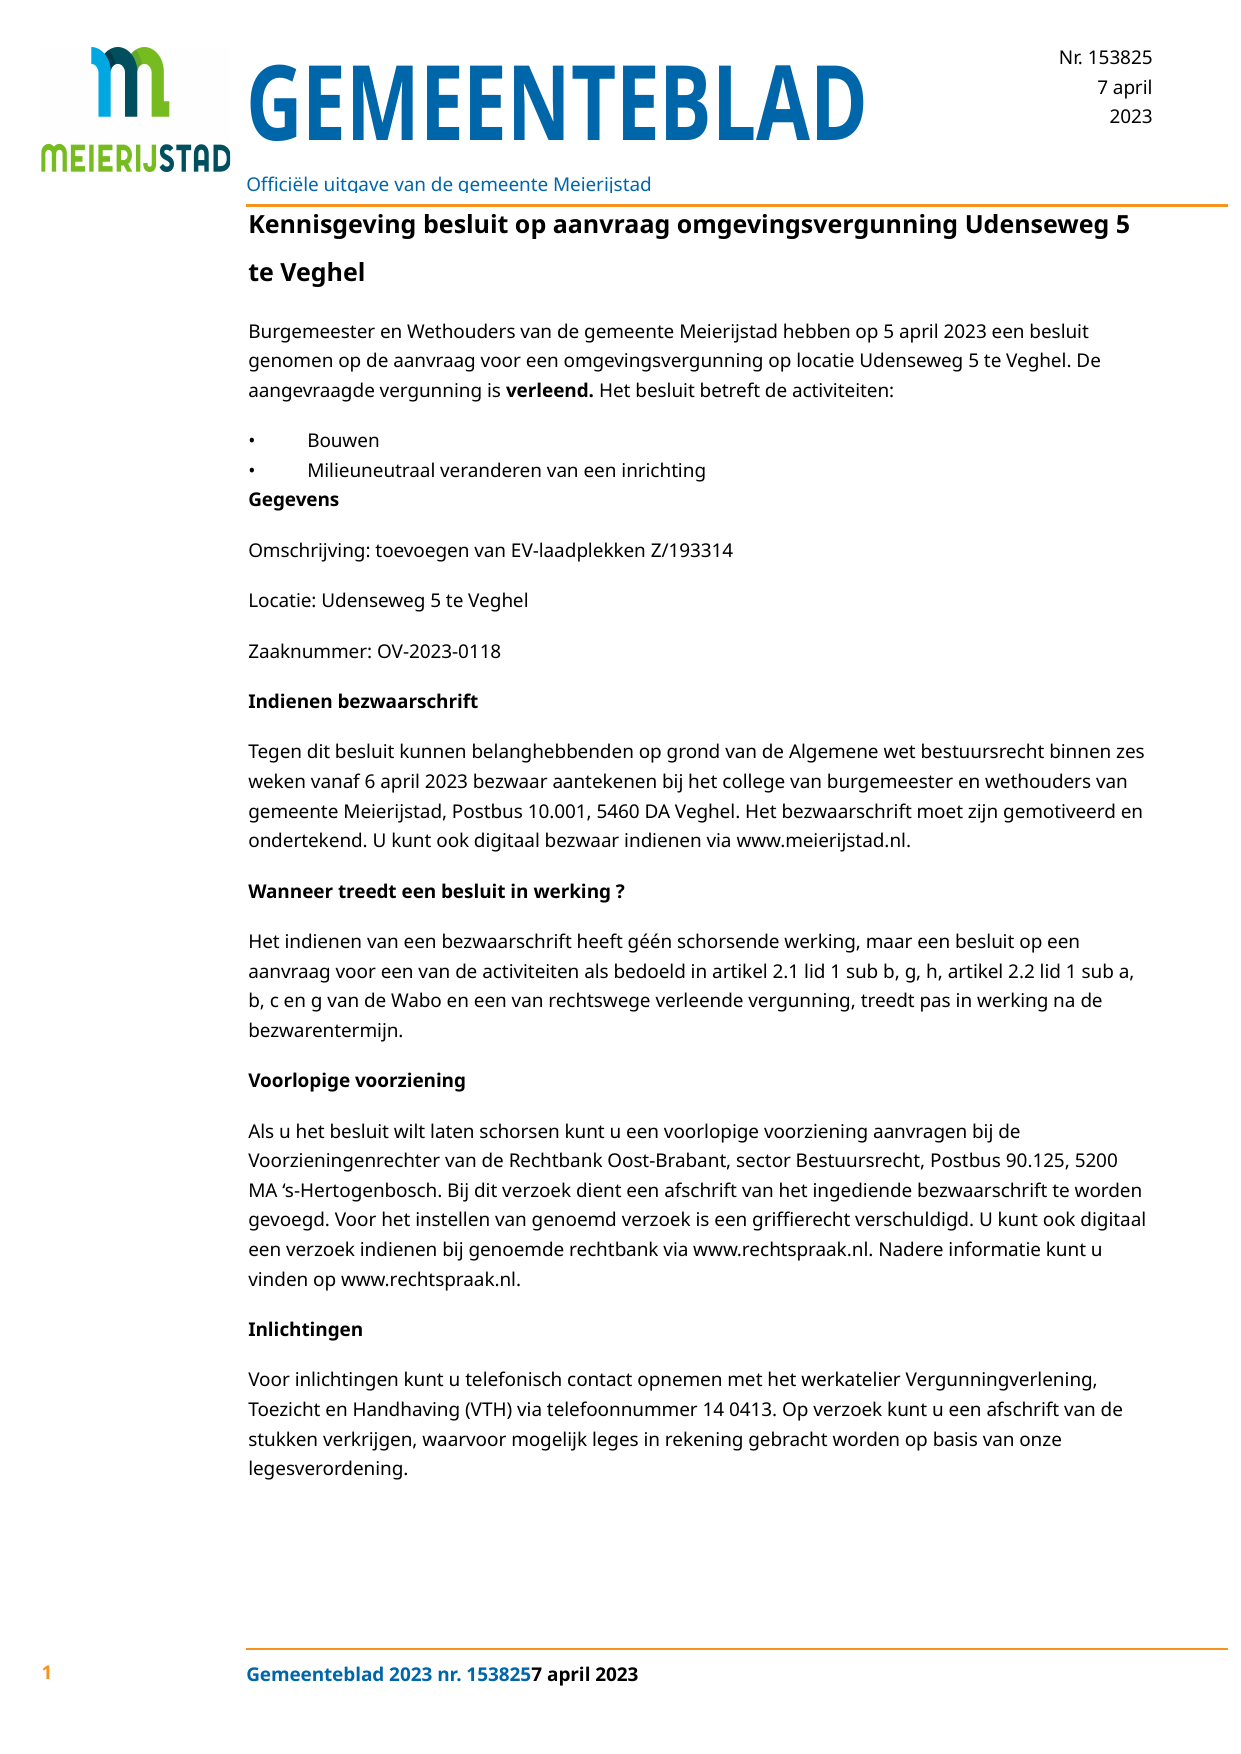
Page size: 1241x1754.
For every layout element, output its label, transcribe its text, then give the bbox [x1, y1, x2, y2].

text Indienen bezwaarschrift [248, 688, 1152, 714]
text Als u het besluit wilt laten schorsen kunt u een voorlopige voorziening aanvragen bij de Voorzieningenrechter van de Rechtbank Oost-Brabant, sector Bestuursrecht, Postbus 90.125, 5200 MA ‘s-Hertogenbosch. Bij dit verzoek dient een afschrift van het ingediende bezwaarschrift te worden gevoegd. Voor het instellen van genoemd verzoek is een griffierecht verschuldigd. U kunt ook digitaal een verzoek indienen bij genoemde rechtbank via www.rechtspraak.nl. Nadere informatie kunt u vinden op www.rechtspraak.nl. [248, 1118, 1152, 1292]
text Omschrijving: toevoegen van EV-laadplekken Z/193314 [248, 537, 1152, 563]
picture [41, 47, 231, 172]
text Inlichtingen [248, 1316, 1152, 1342]
text Locatie: Udenseweg 5 te Veghel [248, 587, 1152, 613]
text Tegen dit besluit kunnen belanghebbenden op grond van de Algemene wet bestuursrecht binnen zes weken vanaf 6 april 2023 bezwaar aantekenen bij het college van burgemeester en wethouders van gemeente Meierijstad, Postbus 10.001, 5460 DA Veghel. Het bezwaarschrift moet zijn gemotiveerd en ondertekend. U kunt ook digitaal bezwaar indienen via www.meierijstad.nl. [248, 739, 1152, 853]
list Milieuneutraal veranderen van een inrichting [248, 457, 1152, 483]
text Zaaknummer: OV-2023-0118 [248, 638, 1152, 664]
list Bouwen [248, 427, 1152, 453]
text Het indienen van een bezwaarschrift heeft géén schorsende werking, maar een besluit op een aanvraag voor een van de activiteiten als bedoeld in artikel 2.1 lid 1 sub b, g, h, artikel 2.2 lid 1 sub a, b, c en g van de Wabo en een van rechtswege verleende vergunning, treedt pas in werking na de bezwarentermijn. [248, 928, 1152, 1043]
text Wanneer treedt een besluit in werking ? [248, 878, 1152, 904]
text Voorlopige voorziening [248, 1067, 1152, 1093]
text Gegevens [248, 487, 1152, 512]
text Voor inlichtingen kunt u telefonisch contact opnemen met het werkatelier Vergunningverlening, Toezicht en Handhaving (VTH) via telefoonnummer 14 0413. Op verzoek kunt u een afschrift van de stukken verkrijgen, waarvoor mogelijk leges in rekening gebracht worden op basis van onze legesverordening. [248, 1367, 1152, 1481]
text Kennisgeving besluit op aanvraag omgevingsvergunning Udenseweg 5 te Veghel [248, 207, 1152, 288]
text Burgemeester en Wethouders van de gemeente Meierijstad hebben op 5 april 2023 een besluit genomen op de aanvraag voor een omgevingsvergunning op locatie Udenseweg 5 te Veghel. De aangevraagde vergunning is verleend. Het besluit betreft de activiteiten: [248, 318, 1152, 403]
